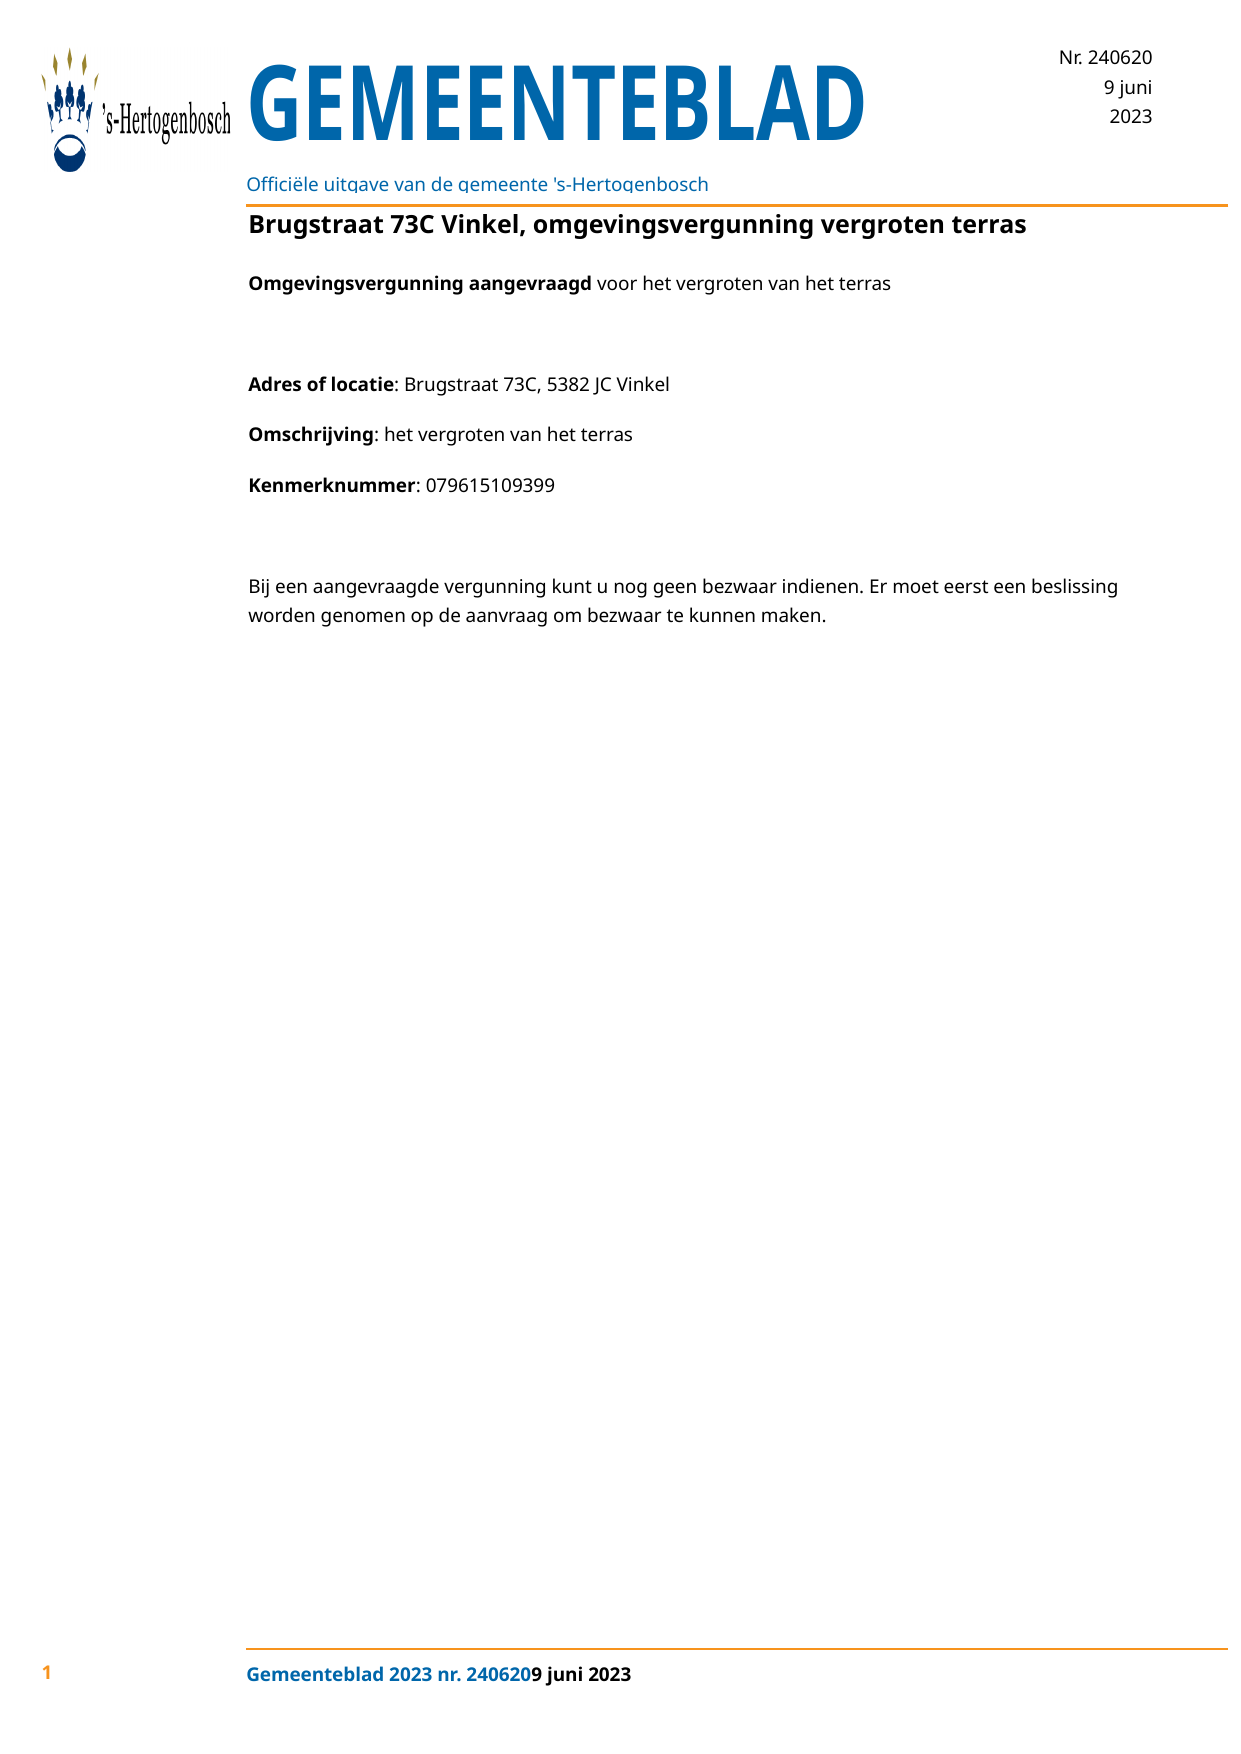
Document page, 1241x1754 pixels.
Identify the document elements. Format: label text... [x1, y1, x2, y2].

text Kenmerknummer: 079615109399 [248, 472, 1152, 498]
text Omschrijving: het vergroten van het terras [248, 422, 1152, 447]
text Brugstraat 73C Vinkel, omgevingsvergunning vergroten terras [248, 207, 1152, 241]
text Omgevingsvergunning aangevraagd voor het vergroten van het terras [248, 270, 1152, 296]
text Adres of locatie: Brugstraat 73C, 5382 JC Vinkel [248, 371, 1152, 397]
picture [41, 47, 231, 172]
text Bij een aangevraagde vergunning kunt u nog geen bezwaar indienen. Er moet eerst een beslissing worden genomen op de aanvraag om bezwaar te kunnen maken. [248, 573, 1152, 628]
